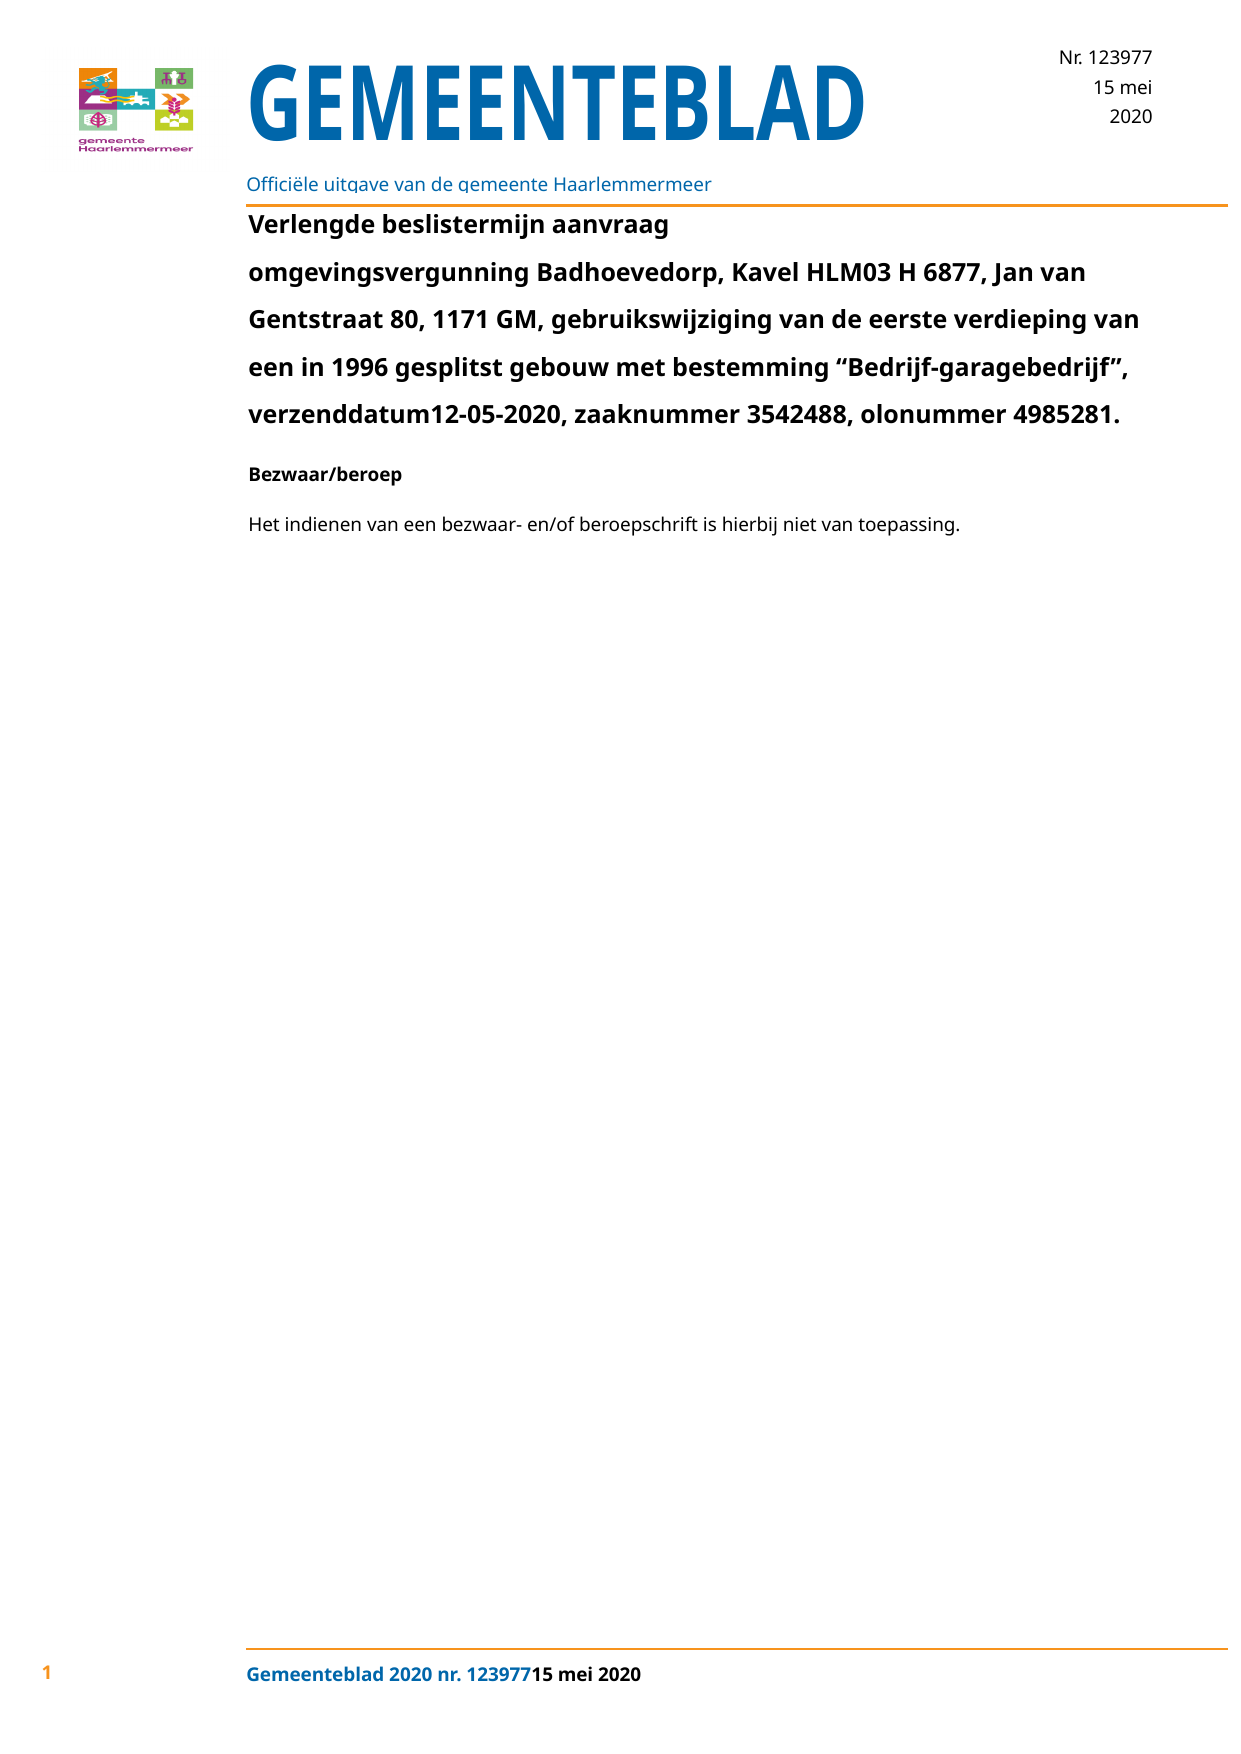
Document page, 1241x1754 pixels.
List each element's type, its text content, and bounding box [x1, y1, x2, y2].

text Het indienen van een bezwaar- en/of beroepschrift is hierbij niet van toepassing. [248, 511, 1152, 537]
text Bezwaar/beroep [248, 461, 1152, 486]
text Verlengde beslistermijn aanvraag omgevingsvergunning Badhoevedorp, Kavel HLM03 H 6877, Jan van Gentstraat 80, 1171 GM, gebruikswijziging van de eerste verdieping van een in 1996 gesplitst gebouw met bestemming “Bedrijf-garagebedrijf”, verzenddatum12-05-2020, zaaknummer 3542488, olonummer 4985281. [248, 207, 1152, 431]
picture [41, 47, 231, 172]
